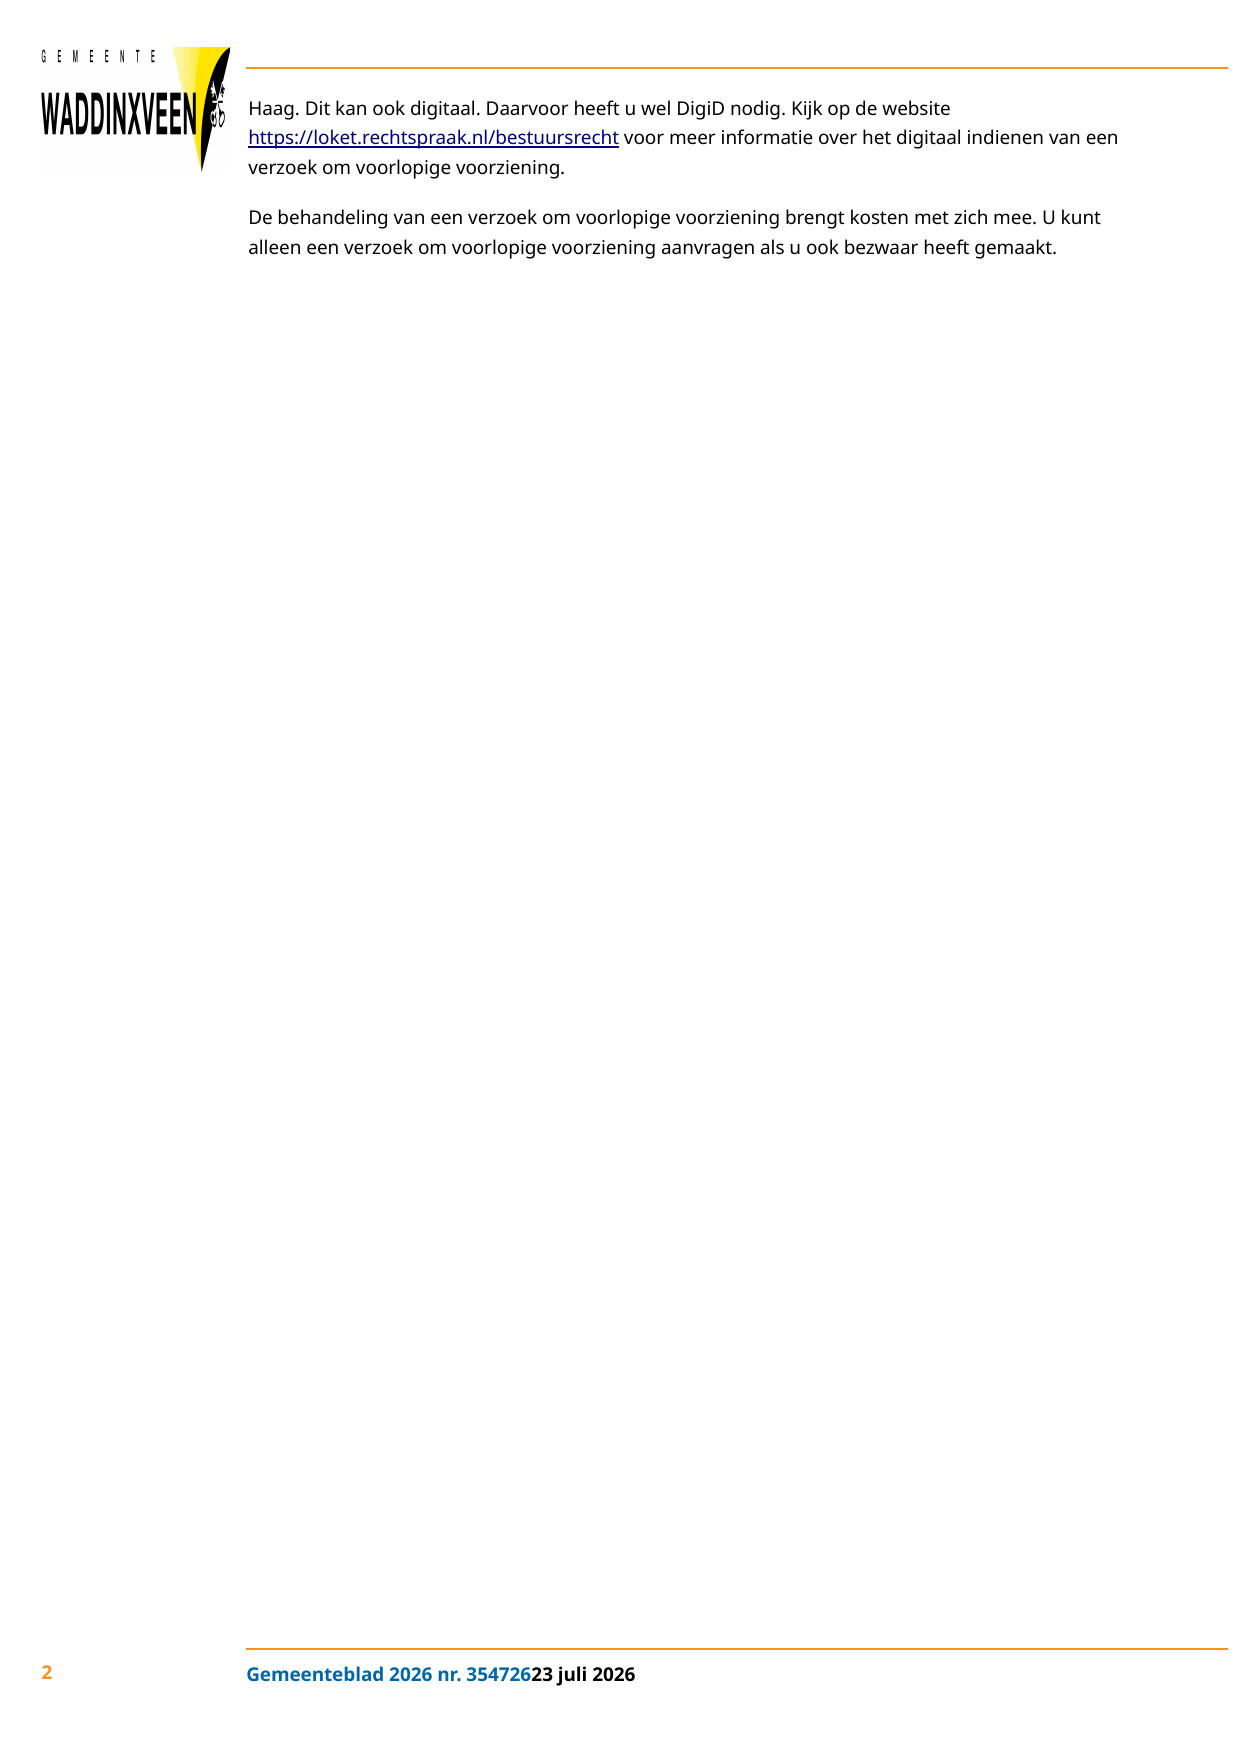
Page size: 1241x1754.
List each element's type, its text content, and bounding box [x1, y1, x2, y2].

text Haag. Dit kan ook digitaal. Daarvoor heeft u wel DigiD nodig. Kijk op de website https://loket.rechtspraak.nl/bestuursrecht voor meer informatie over het digitaal indienen van een verzoek om voorlopige voorziening. [248, 95, 1152, 180]
picture [41, 47, 231, 172]
text De behandeling van een verzoek om voorlopige voorziening brengt kosten met zich mee. U kunt alleen een verzoek om voorlopige voorziening aanvragen als u ook bezwaar heeft gemaakt. [248, 204, 1152, 260]
